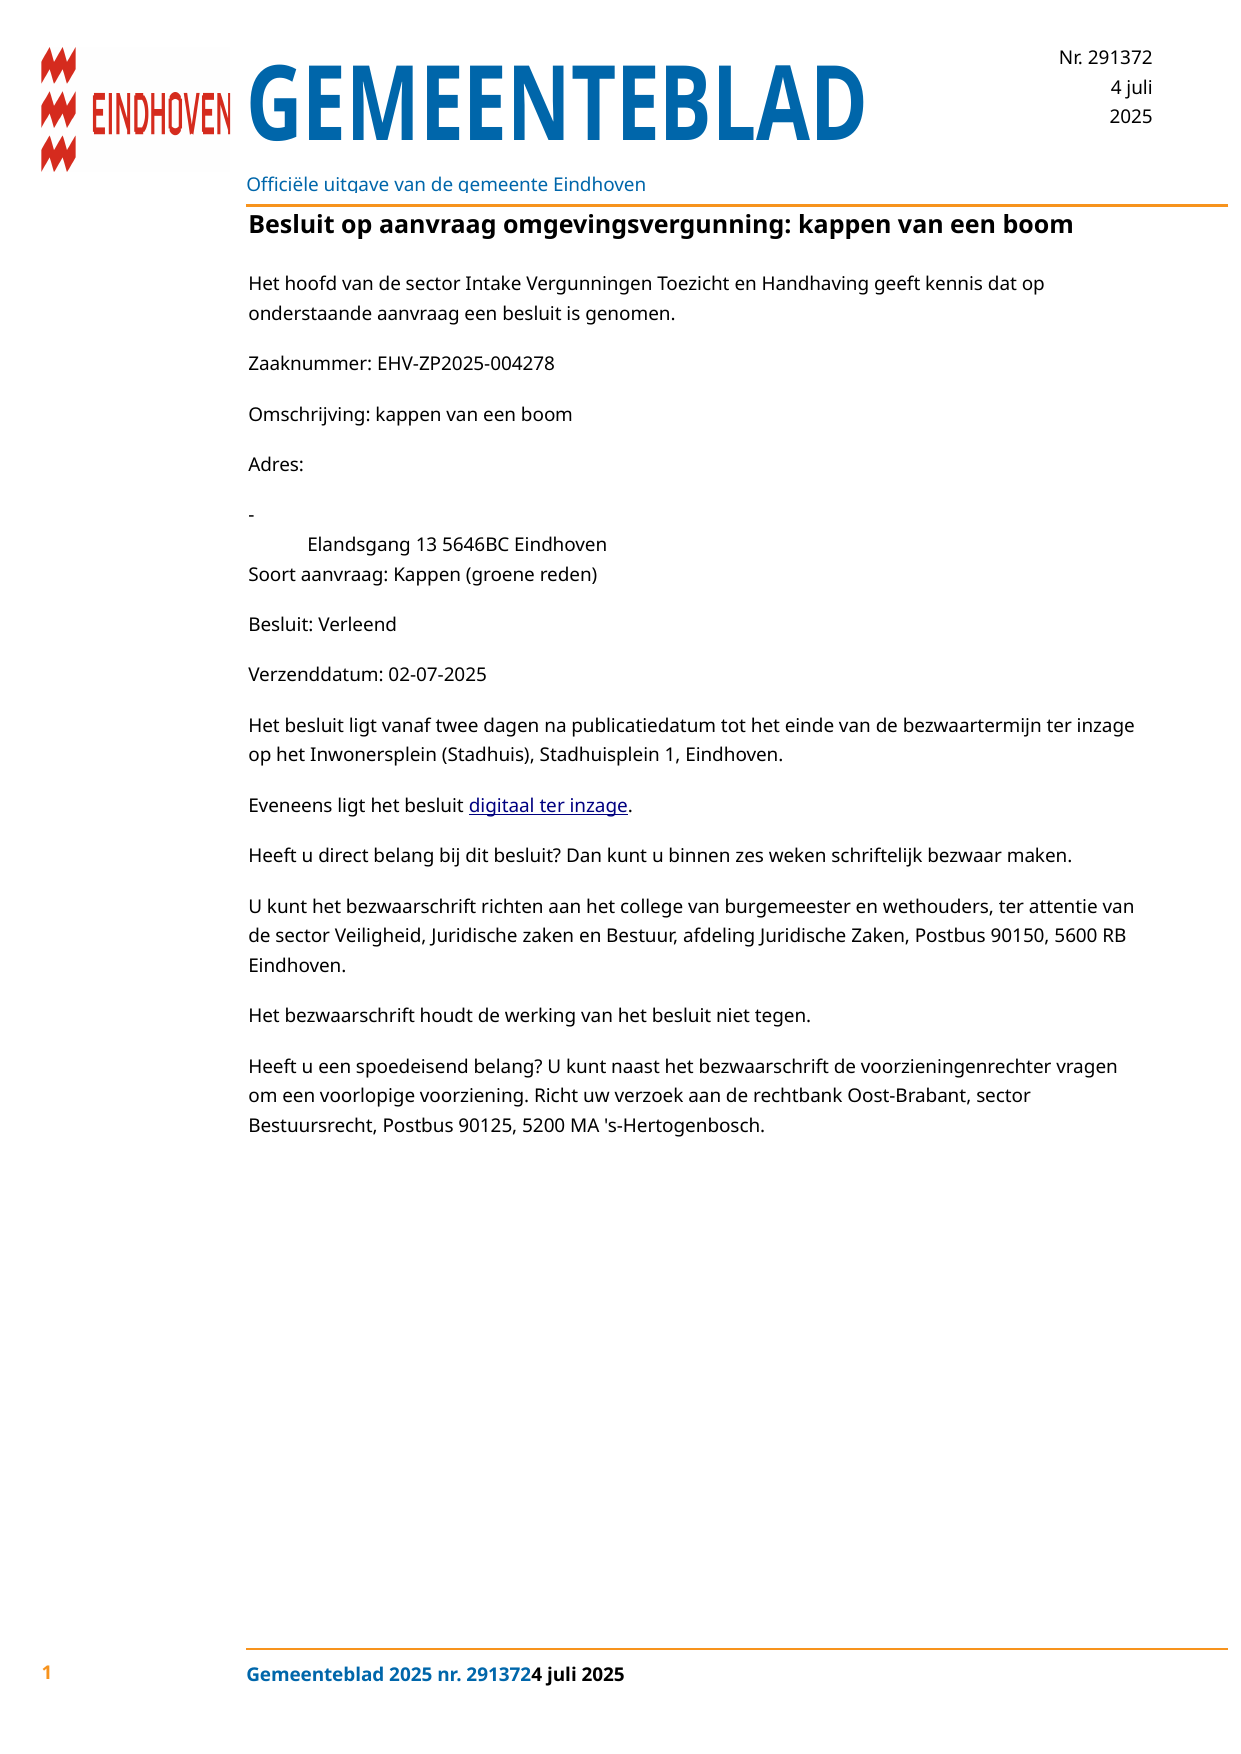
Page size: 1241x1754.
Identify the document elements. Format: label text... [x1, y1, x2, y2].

list Elandsgang 13 5646BC Eindhoven [248, 531, 1152, 557]
text Het hoofd van de sector Intake Vergunningen Toezicht en Handhaving geeft kennis dat op onderstaande aanvraag een besluit is genomen. [248, 270, 1152, 326]
text Adres: [248, 451, 1152, 477]
picture [41, 47, 231, 172]
text Soort aanvraag: Kappen (groene reden) [248, 561, 1152, 586]
text Het besluit ligt vanaf twee dagen na publicatiedatum tot het einde van de bezwaartermijn ter inzage op het Inwonersplein (Stadhuis), Stadhuisplein 1, Eindhoven. [248, 712, 1152, 767]
text Heeft u direct belang bij dit besluit? Dan kunt u binnen zes weken schriftelijk bezwaar maken. [248, 842, 1152, 868]
text Omschrijving: kappen van een boom [248, 401, 1152, 426]
text Besluit op aanvraag omgevingsvergunning: kappen van een boom [248, 207, 1152, 241]
text Eveneens ligt het besluit digitaal ter inzage. [248, 792, 1152, 818]
text Heeft u een spoedeisend belang? U kunt naast het bezwaarschrift de voorzieningenrechter vragen om een voorlopige voorziening. Richt uw verzoek aan de rechtbank Oost-Brabant, sector Bestuursrecht, Postbus 90125, 5200 MA 's-Hertogenbosch. [248, 1053, 1152, 1138]
text Besluit: Verleend [248, 611, 1152, 637]
text Verzenddatum: 02-07-2025 [248, 662, 1152, 687]
text U kunt het bezwaarschrift richten aan het college van burgemeester en wethouders, ter attentie van de sector Veiligheid, Juridische zaken en Bestuur, afdeling Juridische Zaken, Postbus 90150, 5600 RB Eindhoven. [248, 893, 1152, 978]
text Het bezwaarschrift houdt de werking van het besluit niet tegen. [248, 1002, 1152, 1028]
text Zaaknummer: EHV-ZP2025-004278 [248, 350, 1152, 376]
